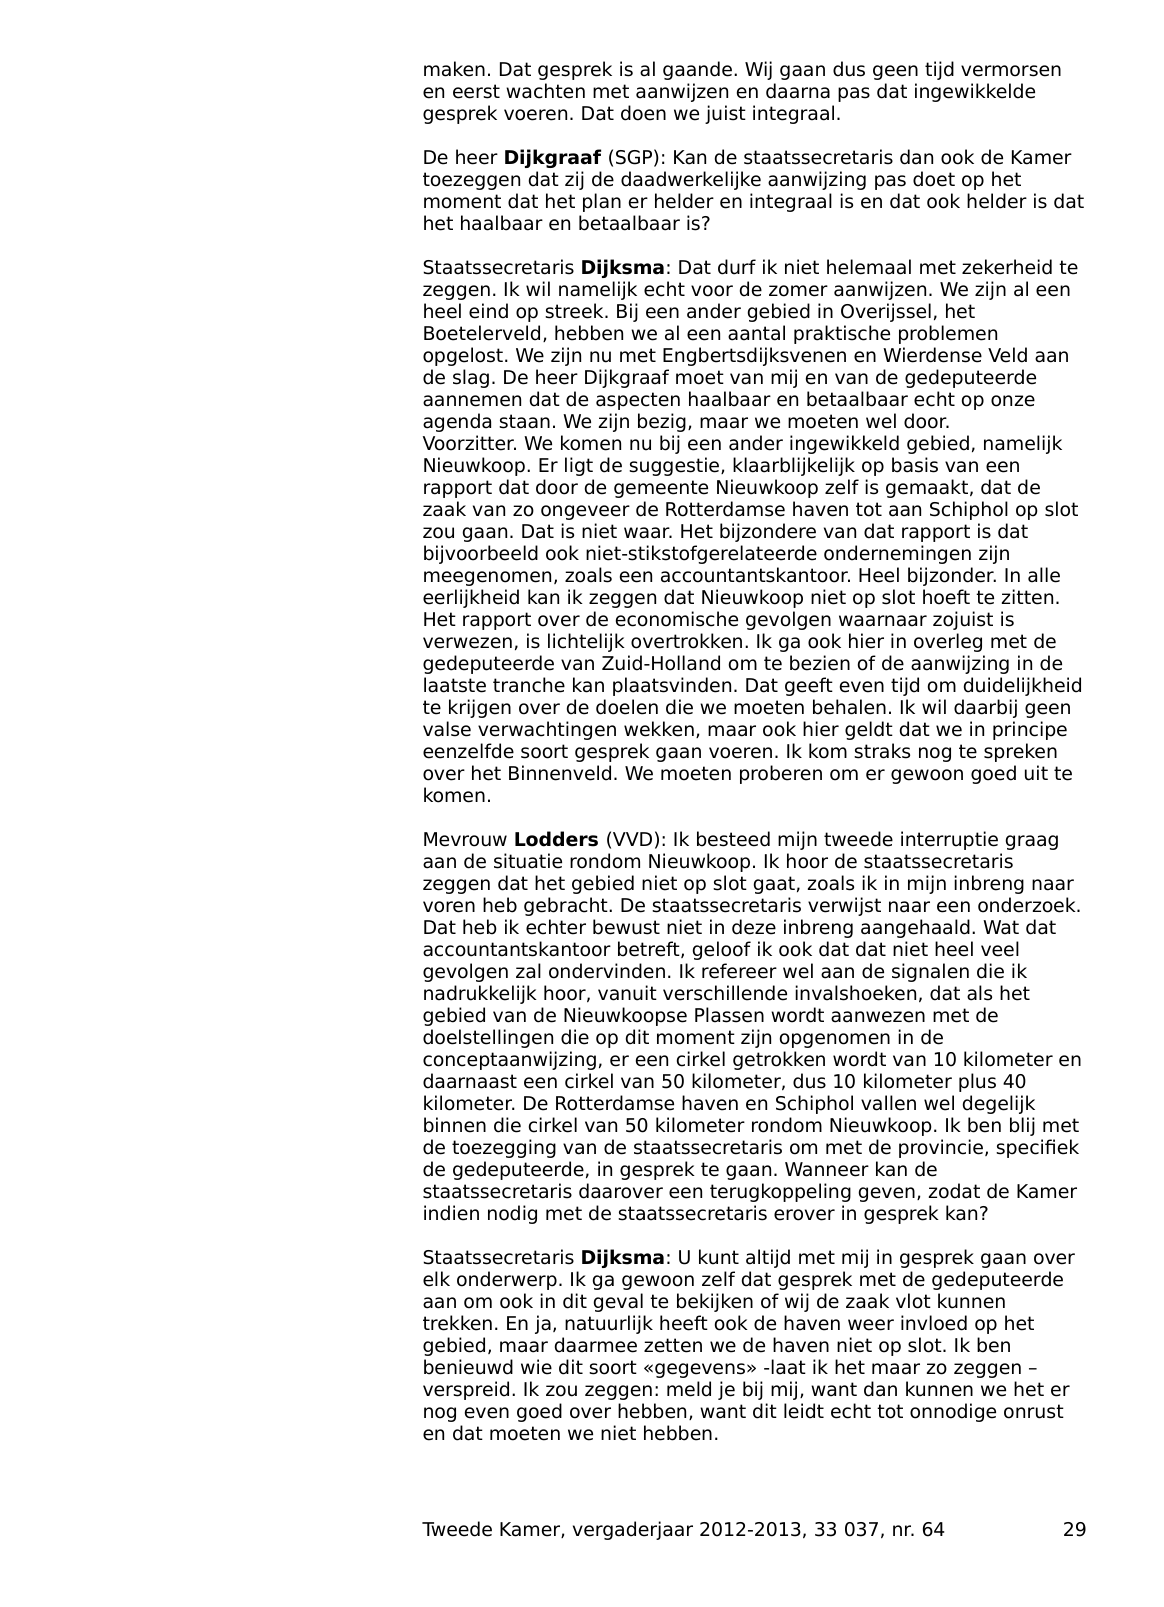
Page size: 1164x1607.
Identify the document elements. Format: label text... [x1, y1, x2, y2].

text maken. Dat gesprek is al gaande. Wij gaan dus geen tijd vermorsen en eerst wachten met aanwijzen en daarna pas dat ingewikkelde gesprek voeren. Dat doen we juist integraal. [422, 59, 1087, 125]
text Mevrouw Lodders (VVD): Ik besteed mijn tweede interruptie graag aan de situatie rondom Nieuwkoop. Ik hoor de staatssecretaris zeggen dat het gebied niet op slot gaat, zoals ik in mijn inbreng naar voren heb gebracht. De staatssecretaris verwijst naar een onderzoek. Dat heb ik echter bewust niet in deze inbreng aangehaald. Wat dat accountantskantoor betreft, geloof ik ook dat dat niet heel veel gevolgen zal ondervinden. Ik refereer wel aan de signalen die ik nadrukkelijk hoor, vanuit verschillende invalshoeken, dat als het gebied van de Nieuwkoopse Plassen wordt aanwezen met de doelstellingen die op dit moment zijn opgenomen in de conceptaanwijzing, er een cirkel getrokken wordt van 10 kilometer en daarnaast een cirkel van 50 kilometer, dus 10 kilometer plus 40 kilometer. De Rotterdamse haven en Schiphol vallen wel degelijk binnen die cirkel van 50 kilometer rondom Nieuwkoop. Ik ben blij met de toezegging van de staatssecretaris om met de provincie, specifiek de gedeputeerde, in gesprek te gaan. Wanneer kan de staatssecretaris daarover een terugkoppeling geven, zodat de Kamer indien nodig met de staatssecretaris erover in gesprek kan? [422, 829, 1087, 1224]
text Staatssecretaris Dijksma: U kunt altijd met mij in gesprek gaan over elk onderwerp. Ik ga gewoon zelf dat gesprek met de gedeputeerde aan om ook in dit geval te bekijken of wij de zaak vlot kunnen trekken. En ja, natuurlijk heeft ook de haven weer invloed op het gebied, maar daarmee zetten we de haven niet op slot. Ik ben benieuwd wie dit soort «gegevens» -laat ik het maar zo zeggen – verspreid. Ik zou zeggen: meld je bij mij, want dan kunnen we het er nog even goed over hebben, want dit leidt echt tot onnodige onrust en dat moeten we niet hebben. [422, 1247, 1087, 1444]
text De heer Dijkgraaf (SGP): Kan de staatssecretaris dan ook de Kamer toezeggen dat zij de daadwerkelijke aanwijzing pas doet op het moment dat het plan er helder en integraal is en dat ook helder is dat het haalbaar en betaalbaar is? [422, 147, 1087, 235]
text Voorzitter. We komen nu bij een ander ingewikkeld gebied, namelijk Nieuwkoop. Er ligt de suggestie, klaarblijkelijk op basis van een rapport dat door de gemeente Nieuwkoop zelf is gemaakt, dat de zaak van zo ongeveer de Rotterdamse haven tot aan Schiphol op slot zou gaan. Dat is niet waar. Het bijzondere van dat rapport is dat bijvoorbeeld ook niet-stikstofgerelateerde ondernemingen zijn meegenomen, zoals een accountantskantoor. Heel bijzonder. In alle eerlijkheid kan ik zeggen dat Nieuwkoop niet op slot hoeft te zitten. Het rapport over de economische gevolgen waarnaar zojuist is verwezen, is lichtelijk overtrokken. Ik ga ook hier in overleg met de gedeputeerde van Zuid-Holland om te bezien of de aanwijzing in de laatste tranche kan plaatsvinden. Dat geeft even tijd om duidelijkheid te krijgen over de doelen die we moeten behalen. Ik wil daarbij geen valse verwachtingen wekken, maar ook hier geldt dat we in principe eenzelfde soort gesprek gaan voeren. Ik kom straks nog te spreken over het Binnenveld. We moeten proberen om er gewoon goed uit te komen. [422, 433, 1087, 807]
text Staatssecretaris Dijksma: Dat durf ik niet helemaal met zekerheid te zeggen. Ik wil namelijk echt voor de zomer aanwijzen. We zijn al een heel eind op streek. Bij een ander gebied in Overijssel, het Boetelerveld, hebben we al een aantal praktische problemen opgelost. We zijn nu met Engbertsdijksvenen en Wierdense Veld aan de slag. De heer Dijkgraaf moet van mij en van de gedeputeerde aannemen dat de aspecten haalbaar en betaalbaar echt op onze agenda staan. We zijn bezig, maar we moeten wel door. [422, 257, 1087, 433]
